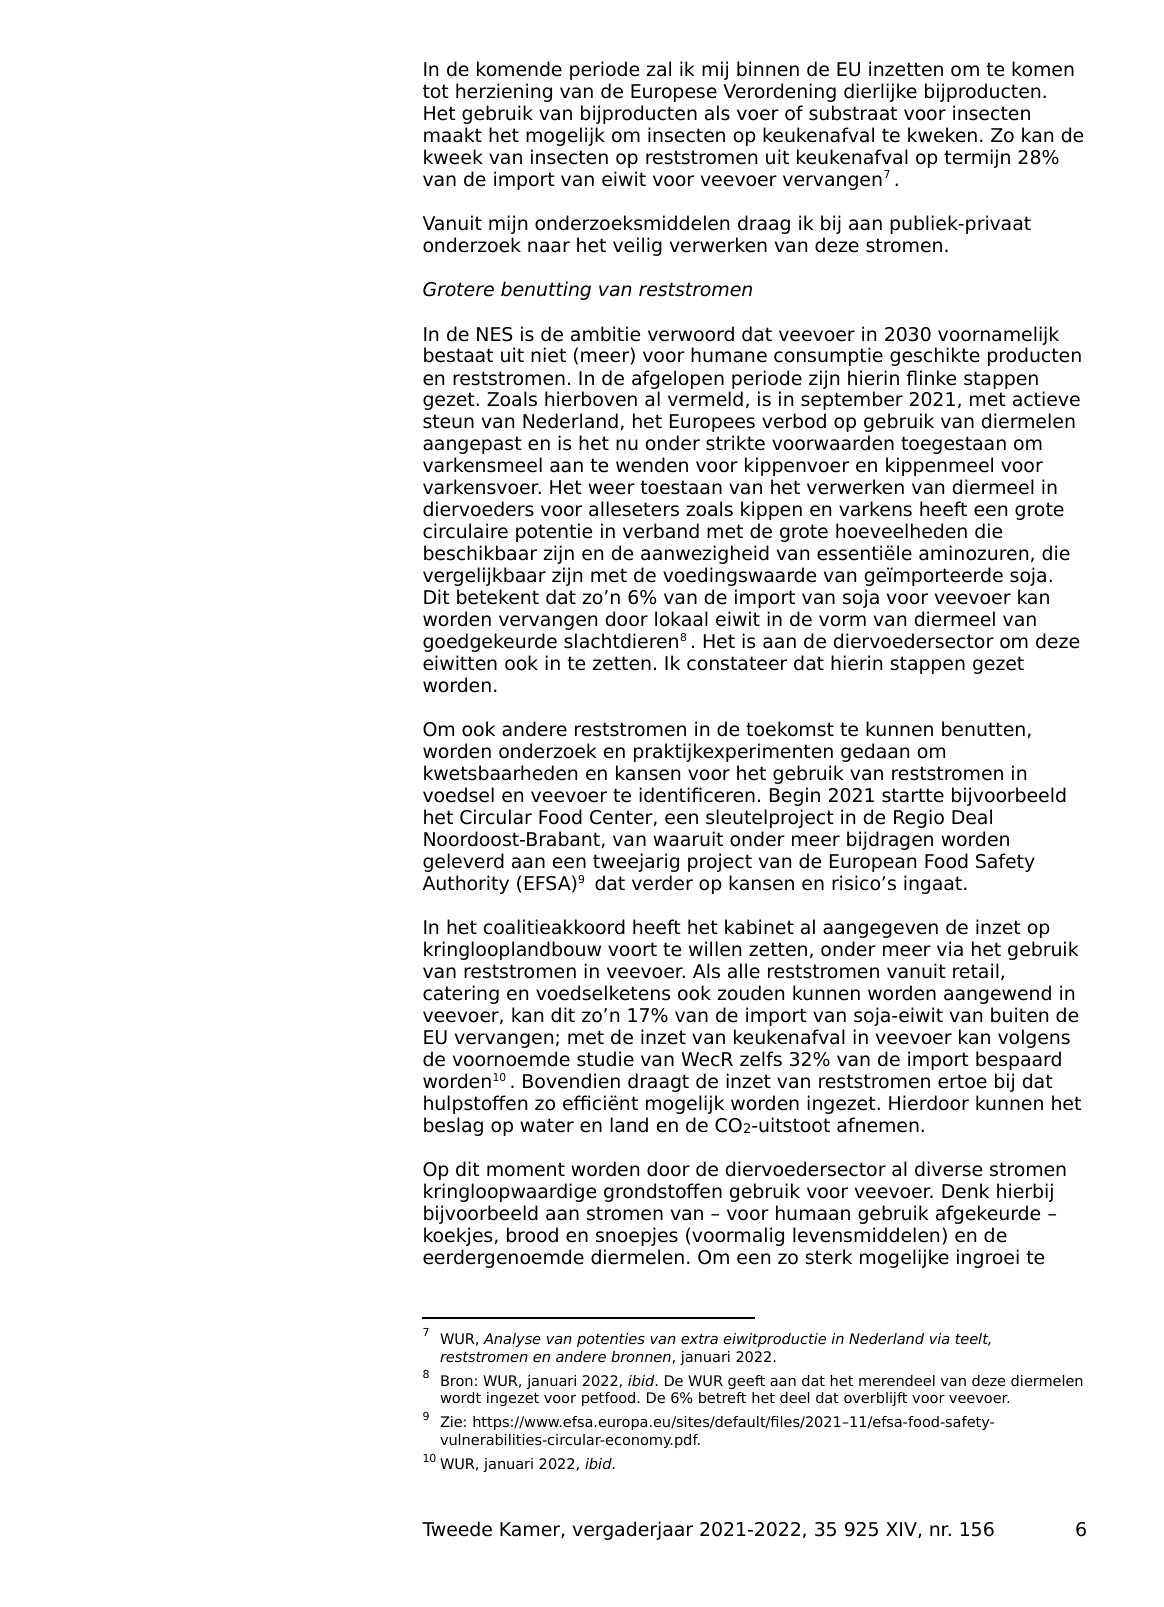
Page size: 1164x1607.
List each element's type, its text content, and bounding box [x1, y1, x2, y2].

text Bron: WUR, januari 2022, ibid. De WUR geeft aan dat het merendeel van deze diermelen wordt ingezet voor petfood. De 6% betreft het deel dat overblijft voor veevoer. [422, 1368, 1087, 1407]
text In de komende periode zal ik mij binnen de EU inzetten om te komen tot herziening van de Europese Verordening dierlijke bijproducten. Het gebruik van bijproducten als voer of substraat voor insecten maakt het mogelijk om insecten op keukenafval te kweken. Zo kan de kweek van insecten op reststromen uit keukenafval op termijn 28% van de import van eiwit voor veevoer vervangen. [422, 59, 1087, 191]
text WUR, Analyse van potenties van extra eiwitproductie in Nederland via teelt, reststromen en andere bronnen, januari 2022. [422, 1327, 1087, 1366]
text Zie: https://www.efsa.europa.eu/sites/default/files/2021–11/efsa-food-safety-vulnerabilities-circular-economy.pdf. [422, 1410, 1087, 1449]
text Vanuit mijn onderzoeksmiddelen draag ik bij aan publiek-privaat onderzoek naar het veilig verwerken van deze stromen. [422, 213, 1087, 257]
text In de NES is de ambitie verwoord dat veevoer in 2030 voornamelijk bestaat uit niet (meer) voor humane consumptie geschikte producten en reststromen. In de afgelopen periode zijn hierin flinke stappen gezet. Zoals hierboven al vermeld, is in september 2021, met actieve steun van Nederland, het Europees verbod op gebruik van diermelen aangepast en is het nu onder strikte voorwaarden toegestaan om varkensmeel aan te wenden voor kippenvoer en kippenmeel voor varkensvoer. Het weer toestaan van het verwerken van diermeel in diervoeders voor alleseters zoals kippen en varkens heeft een grote circulaire potentie in verband met de grote hoeveelheden die beschikbaar zijn en de aanwezigheid van essentiële aminozuren, die vergelijkbaar zijn met de voedingswaarde van geïmporteerde soja. Dit betekent dat zo’n 6% van de import van soja voor veevoer kan worden vervangen door lokaal eiwit in de vorm van diermeel van goedgekeurde slachtdieren. Het is aan de diervoedersector om deze eiwitten ook in te zetten. Ik constateer dat hierin stappen gezet worden. [422, 323, 1087, 697]
text WUR, januari 2022, ibid. [422, 1452, 1087, 1474]
text Om ook andere reststromen in de toekomst te kunnen benutten, worden onderzoek en praktijkexperimenten gedaan om kwetsbaarheden en kansen voor het gebruik van reststromen in voedsel en veevoer te identificeren. Begin 2021 startte bijvoorbeeld het Circular Food Center, een sleutelproject in de Regio Deal Noordoost-Brabant, van waaruit onder meer bijdragen worden geleverd aan een tweejarig project van de European Food Safety Authority (EFSA) dat verder op kansen en risico’s ingaat. [422, 719, 1087, 895]
text In het coalitieakkoord heeft het kabinet al aangegeven de inzet op kringlooplandbouw voort te willen zetten, onder meer via het gebruik van reststromen in veevoer. Als alle reststromen vanuit retail, catering en voedselketens ook zouden kunnen worden aangewend in veevoer, kan dit zo’n 17% van de import van soja-eiwit van buiten de EU vervangen; met de inzet van keukenafval in veevoer kan volgens de voornoemde studie van WecR zelfs 32% van de import bespaard worden. Bovendien draagt de inzet van reststromen ertoe bij dat hulpstoffen zo efficiënt mogelijk worden ingezet. Hierdoor kunnen het beslag op water en land en de CO2-uitstoot afnemen. [422, 917, 1087, 1137]
text Op dit moment worden door de diervoedersector al diverse stromen kringloopwaardige grondstoffen gebruik voor veevoer. Denk hierbij bijvoorbeeld aan stromen van – voor humaan gebruik afgekeurde – koekjes, brood en snoepjes (voormalig levensmiddelen) en de eerdergenoemde diermelen. Om een zo sterk mogelijke ingroei te [422, 1159, 1087, 1269]
subtitle Grotere benutting van reststromen [422, 279, 1087, 301]
